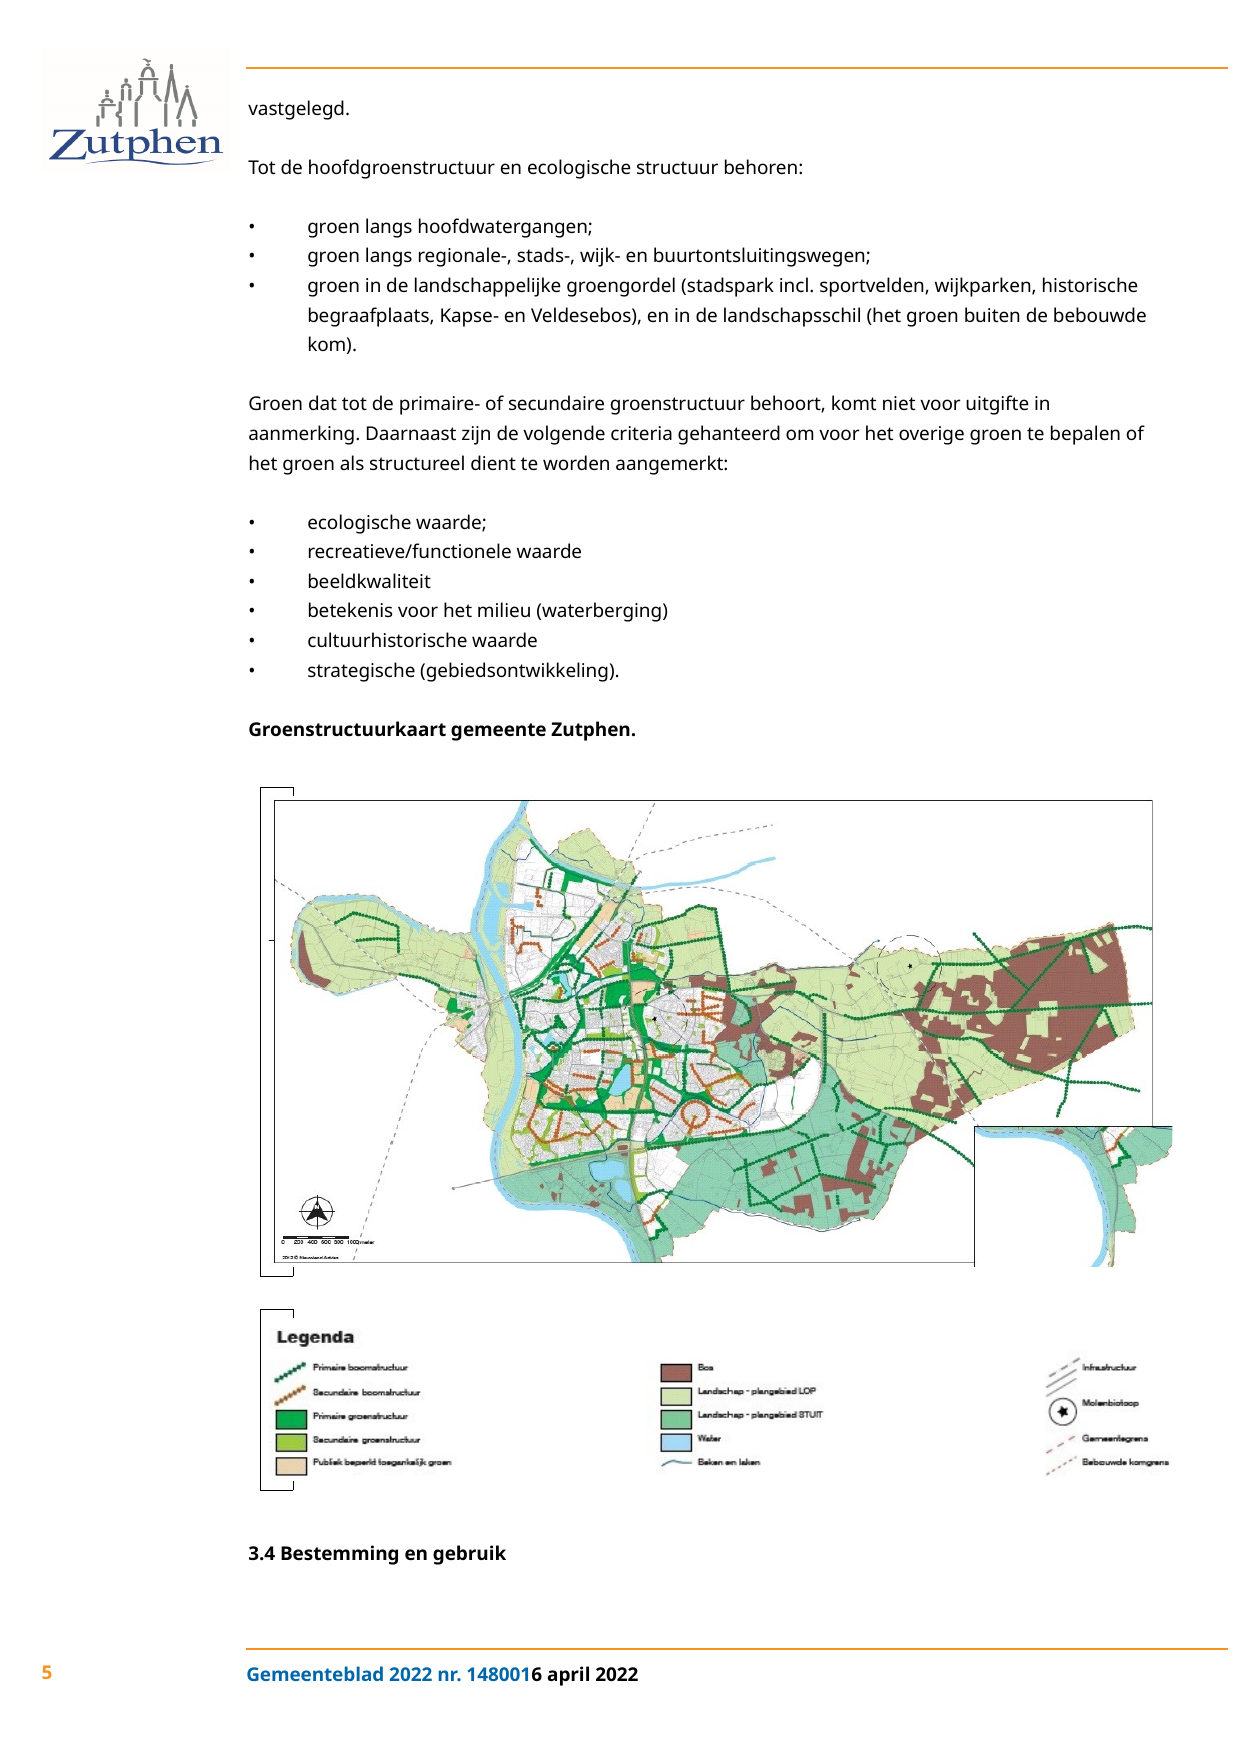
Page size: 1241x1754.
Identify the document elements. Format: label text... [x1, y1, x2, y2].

text Tot de hoofdgroenstructuur en ecologische structuur behoren: [248, 154, 1152, 180]
list cultuurhistorische waarde [248, 627, 1152, 653]
list beeldkwaliteit [248, 568, 1152, 594]
list strategische (gebiedsontwikkeling). [248, 657, 1152, 683]
list groen in de landschappelijke groengordel (stadspark incl. sportvelden, wijkparken, historische begraafplaats, Kapse- en Veldesebos), en in de landschapsschil (het groen buiten de bebouwde kom). [248, 272, 1152, 357]
text Groenstructuurkaart gemeente Zutphen. [248, 716, 1152, 742]
list ecologische waarde; [248, 509, 1152, 535]
list recreatieve/functionele waarde [248, 538, 1152, 564]
list groen langs regionale-, stads-, wijk- en buurtontsluitingswegen; [248, 243, 1152, 268]
list groen langs hoofdwatergangen; [248, 213, 1152, 239]
list betekenis voor het milieu (waterberging) [248, 598, 1152, 623]
picture [268, 1318, 1173, 1481]
picture [41, 47, 231, 172]
text vastgelegd. [248, 95, 1152, 121]
text Groen dat tot de primaire- of secundaire groenstructuur behoort, komt niet voor uitgifte in aanmerking. Daarnaast zijn de volgende criteria gehanteerd om voor het overige groen te bepalen of het groen als structureel dient te worden aangemerkt: [248, 391, 1152, 476]
text 3.4 Bestemming en gebruik [248, 1541, 1152, 1566]
picture [268, 796, 1173, 1267]
